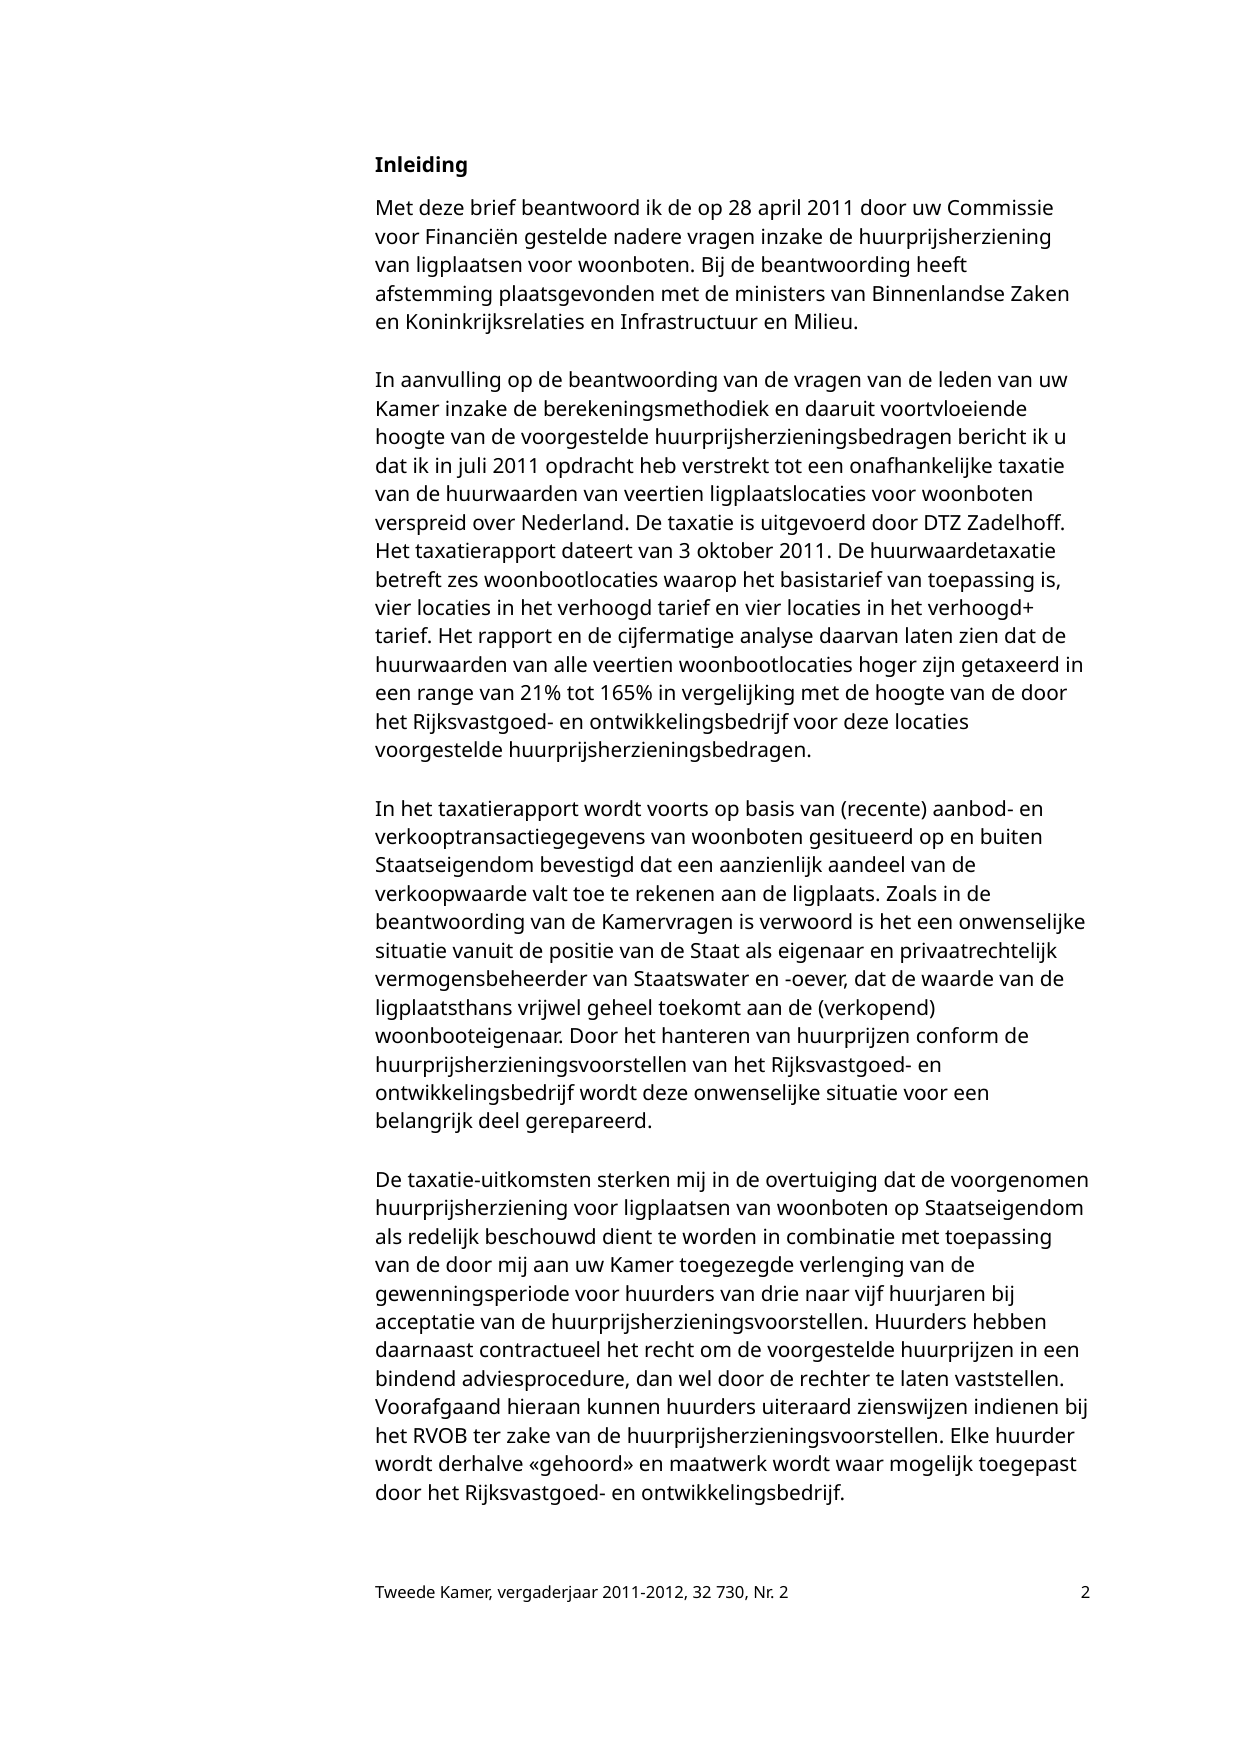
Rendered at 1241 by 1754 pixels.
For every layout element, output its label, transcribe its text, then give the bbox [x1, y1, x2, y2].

text De taxatie-uitkomsten sterken mij in de overtuiging dat de voorgenomen huurprijsherziening voor ligplaatsen van woonboten op Staatseigendom als redelijk beschouwd dient te worden in combinatie met toepassing van de door mij aan uw Kamer toegezegde verlenging van de gewenningsperiode voor huurders van drie naar vijf huurjaren bij acceptatie van de huurprijsherzieningsvoorstellen. Huurders hebben daarnaast contractueel het recht om de voorgestelde huurprijzen in een bindend adviesprocedure, dan wel door de rechter te laten vaststellen. Voorafgaand hieraan kunnen huurders uiteraard zienswijzen indienen bij het RVOB ter zake van de huurprijsherzieningsvoorstellen. Elke huurder wordt derhalve «gehoord» en maatwerk wordt waar mogelijk toegepast door het Rijksvastgoed- en ontwikkelingsbedrijf. [375, 1165, 1090, 1506]
text In aanvulling op de beantwoording van de vragen van de leden van uw Kamer inzake de berekeningsmethodiek en daaruit voortvloeiende hoogte van de voorgestelde huurprijsherzieningsbedragen bericht ik u dat ik in juli 2011 opdracht heb verstrekt tot een onafhankelijke taxatie van de huurwaarden van veertien ligplaatslocaties voor woonboten verspreid over Nederland. De taxatie is uitgevoerd door DTZ Zadelhoff. Het taxatierapport dateert van 3 oktober 2011. De huurwaardetaxatie betreft zes woonbootlocaties waarop het basistarief van toepassing is, vier locaties in het verhoogd tarief en vier locaties in het verhoogd+ tarief. Het rapport en de cijfermatige analyse daarvan laten zien dat de huurwaarden van alle veertien woonbootlocaties hoger zijn getaxeerd in een range van 21% tot 165% in vergelijking met de hoogte van de door het Rijksvastgoed- en ontwikkelingsbedrijf voor deze locaties voorgestelde huurprijsherzieningsbedragen. [375, 366, 1090, 764]
text Met deze brief beantwoord ik de op 28 april 2011 door uw Commissie voor Financiën gestelde nadere vragen inzake de huurprijsherziening van ligplaatsen voor woonboten. Bij de beantwoording heeft afstemming plaatsgevonden met de ministers van Binnenlandse Zaken en Koninkrijksrelaties en Infrastructuur en Milieu. [375, 193, 1090, 336]
text Inleiding [375, 150, 1090, 178]
text In het taxatierapport wordt voorts op basis van (recente) aanbod- en verkooptransactiegegevens van woonboten gesitueerd op en buiten Staatseigendom bevestigd dat een aanzienlijk aandeel van de verkoopwaarde valt toe te rekenen aan de ligplaats. Zoals in de beantwoording van de Kamervragen is verwoord is het een onwenselijke situatie vanuit de positie van de Staat als eigenaar en privaatrechtelijk vermogensbeheerder van Staatswater en -oever, dat de waarde van de ligplaatsthans vrijwel geheel toekomt aan de (verkopend) woonbooteigenaar. Door het hanteren van huurprijzen conform de huurprijsherzieningsvoorstellen van het Rijksvastgoed- en ontwikkelingsbedrijf wordt deze onwenselijke situatie voor een belangrijk deel gerepareerd. [375, 794, 1090, 1135]
